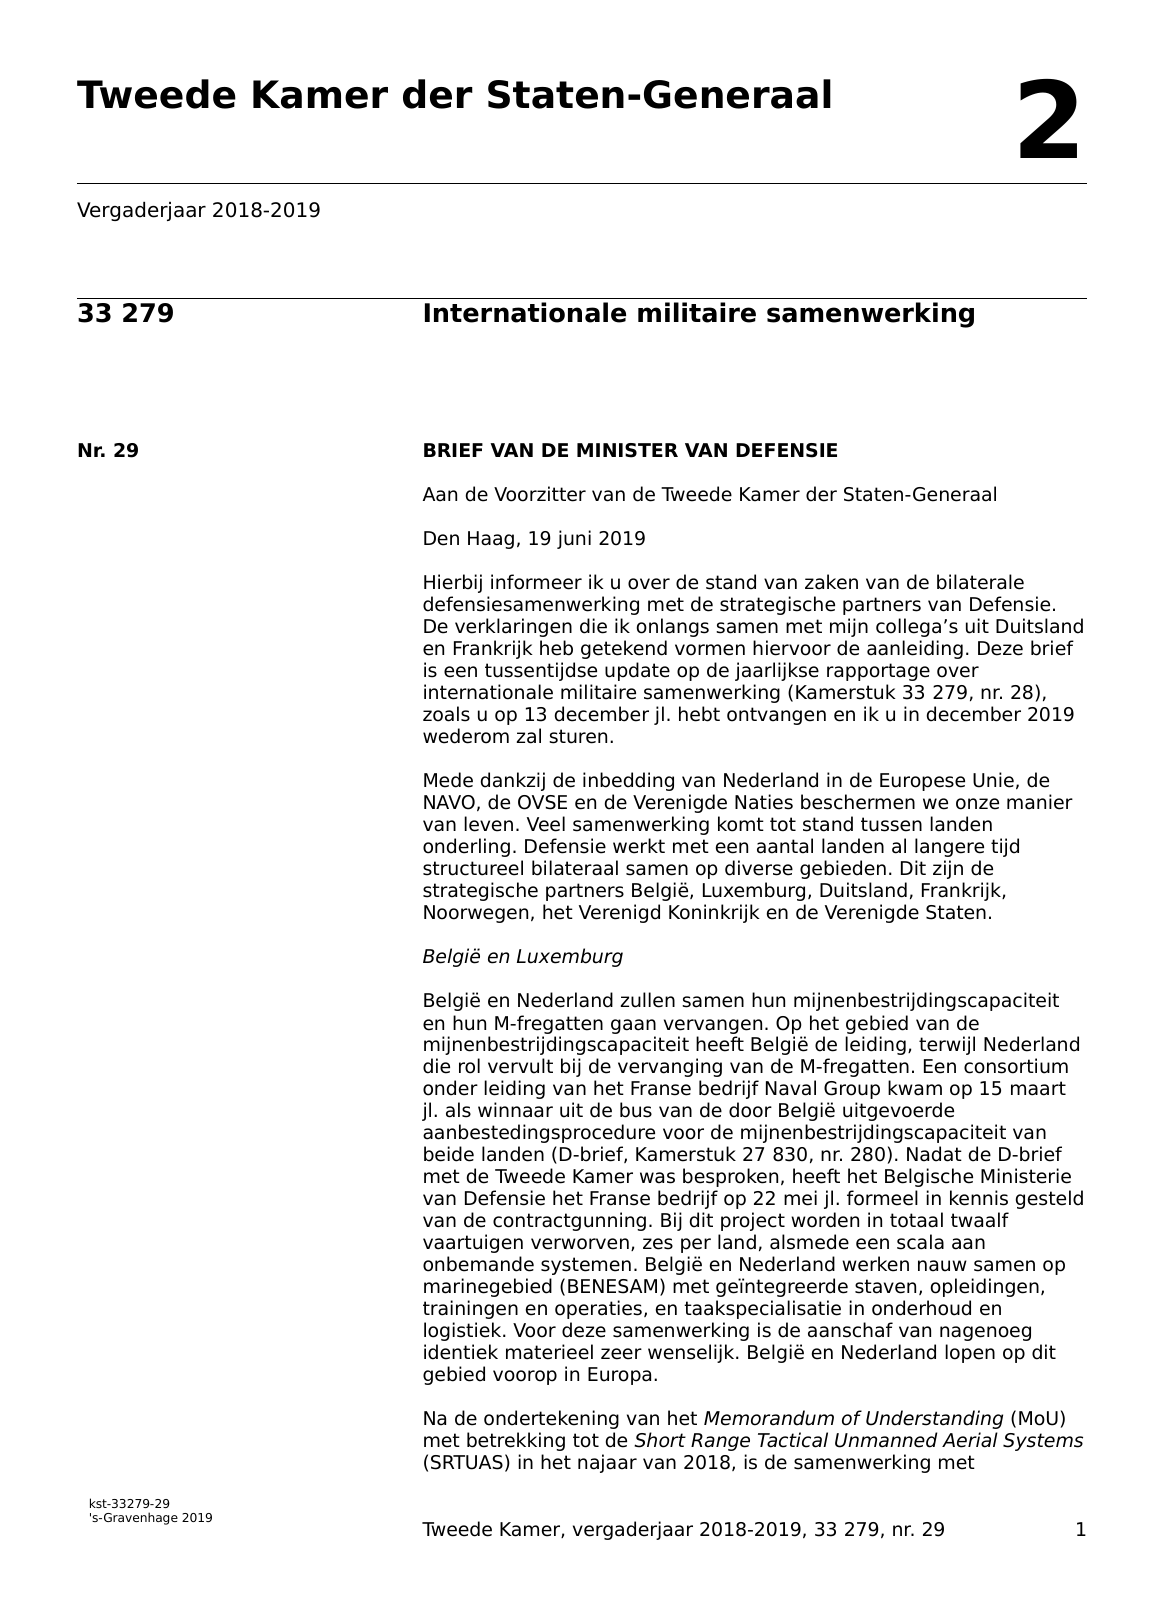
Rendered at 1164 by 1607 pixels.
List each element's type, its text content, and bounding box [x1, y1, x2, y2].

text Na de ondertekening van het Memorandum of Understanding (MoU) met betrekking tot de Short Range Tactical Unmanned Aerial Systems (SRTUAS) in het najaar van 2018, is de samenwerking met [422, 1408, 1087, 1474]
subtitle 33 279 Internationale militaire samenwerking [77, 299, 1087, 329]
subtitle Nr. 29 BRIEF VAN DE MINISTER VAN DEFENSIE [77, 440, 1087, 462]
text Den Haag, 19 juni 2019 [422, 528, 1087, 550]
text Mede dankzij de inbedding van Nederland in de Europese Unie, de NAVO, de OVSE en de Verenigde Naties beschermen we onze manier van leven. Veel samenwerking komt tot stand tussen landen onderling. Defensie werkt met een aantal landen al langere tijd structureel bilateraal samen op diverse gebieden. Dit zijn de strategische partners België, Luxemburg, Duitsland, Frankrijk, Noorwegen, het Verenigd Koninkrijk en de Verenigde Staten. [422, 770, 1087, 924]
text Hierbij informeer ik u over de stand van zaken van de bilaterale defensiesamenwerking met de strategische partners van Defensie. De verklaringen die ik onlangs samen met mijn collega’s uit Duitsland en Frankrijk heb getekend vormen hiervoor de aanleiding. Deze brief is een tussentijdse update op de jaarlijkse rapportage over internationale militaire samenwerking (Kamerstuk 33 279, nr. 28), zoals u op 13 december jl. hebt ontvangen en ik u in december 2019 wederom zal sturen. [422, 572, 1087, 748]
text België en Nederland zullen samen hun mijnenbestrijdingscapaciteit en hun M-fregatten gaan vervangen. Op het gebied van de mijnenbestrijdingscapaciteit heeft België de leiding, terwijl Nederland die rol vervult bij de vervanging van de M-fregatten. Een consortium onder leiding van het Franse bedrijf Naval Group kwam op 15 maart jl. als winnaar uit de bus van de door België uitgevoerde aanbestedingsprocedure voor de mijnenbestrijdingscapaciteit van beide landen (D-brief, Kamerstuk 27 830, nr. 280). Nadat de D-brief met de Tweede Kamer was besproken, heeft het Belgische Ministerie van Defensie het Franse bedrijf op 22 mei jl. formeel in kennis gesteld van de contractgunning. Bij dit project worden in totaal twaalf vaartuigen verworven, zes per land, alsmede een scala aan onbemande systemen. België en Nederland werken nauw samen op marinegebied (BENESAM) met geïntegreerde staven, opleidingen, trainingen en operaties, en taakspecialisatie in onderhoud en logistiek. Voor deze samenwerking is de aanschaf van nagenoeg identiek materieel zeer wenselijk. België en Nederland lopen op dit gebied voorop in Europa. [422, 990, 1087, 1386]
text 's-Gravenhage 2019 [88, 1511, 323, 1525]
text kst-33279-29 [88, 1497, 323, 1511]
table_cell Vergaderjaar 2018-2019 [77, 184, 1087, 298]
table_header 2 [886, 59, 1087, 183]
text Aan de Voorzitter van de Tweede Kamer der Staten-Generaal [422, 484, 1087, 506]
subtitle België en Luxemburg [422, 946, 1087, 968]
table_header Tweede Kamer der Staten-Generaal [77, 59, 886, 183]
